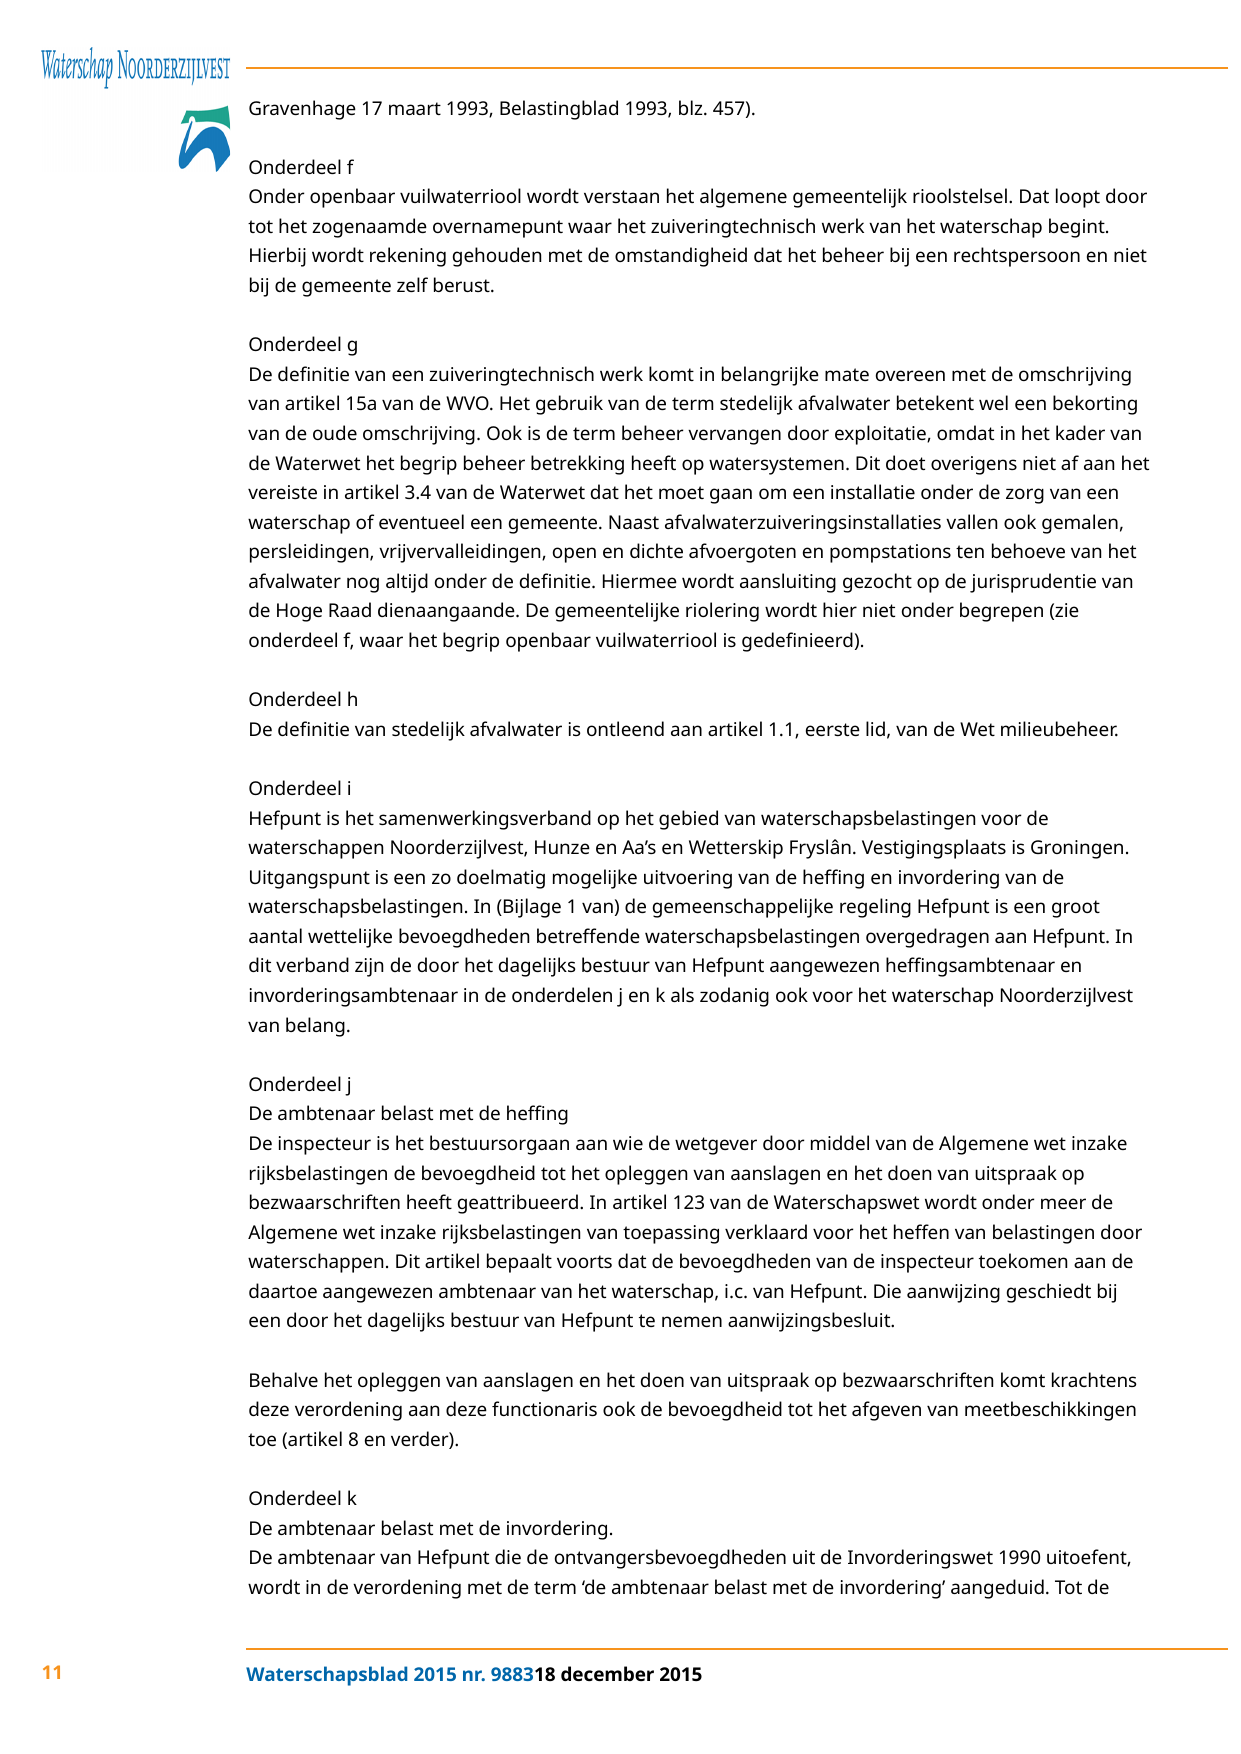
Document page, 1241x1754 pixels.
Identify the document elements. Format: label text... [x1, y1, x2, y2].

text Onderdeel k [248, 1485, 1152, 1511]
text De ambtenaar belast met de heffing [248, 1101, 1152, 1126]
text Onderdeel g [248, 331, 1152, 357]
text Onderdeel i [248, 775, 1152, 801]
text De ambtenaar belast met de invordering. [248, 1515, 1152, 1541]
text Hefpunt is het samenwerkingsverband op het gebied van waterschapsbelastingen voor de waterschappen Noorderzijlvest, Hunze en Aa’s en Wetterskip Fryslân. Vestigingsplaats is Groningen. Uitgangspunt is een zo doelmatig mogelijke uitvoering van de heffing en invordering van de waterschapsbelastingen. In (Bijlage 1 van) de gemeenschappelijke regeling Hefpunt is een groot aantal wettelijke bevoegdheden betreffende waterschapsbelastingen overgedragen aan Hefpunt. In dit verband zijn de door het dagelijks bestuur van Hefpunt aangewezen heffingsambtenaar en invorderingsambtenaar in de onderdelen j en k als zodanig ook voor het waterschap Noorderzijlvest van belang. [248, 805, 1152, 1038]
text Gravenhage 17 maart 1993, Belastingblad 1993, blz. 457). [248, 95, 1152, 121]
picture [41, 47, 231, 172]
text De ambtenaar van Hefpunt die de ontvangersbevoegdheden uit de Invorderingswet 1990 uitoefent, wordt in de verordening met de term ‘de ambtenaar belast met de invordering’ aangeduid. Tot de [248, 1544, 1152, 1600]
text Behalve het opleggen van aanslagen en het doen van uitspraak op bezwaarschriften komt krachtens deze verordening aan deze functionaris ook de bevoegdheid tot het afgeven van meetbeschikkingen toe (artikel 8 en verder). [248, 1367, 1152, 1452]
text Onderdeel j [248, 1071, 1152, 1097]
text De definitie van stedelijk afvalwater is ontleend aan artikel 1.1, eerste lid, van de Wet milieubeheer. [248, 716, 1152, 742]
text Onderdeel f [248, 154, 1152, 180]
text De inspecteur is het bestuursorgaan aan wie de wetgever door middel van de Algemene wet inzake rijksbelastingen de bevoegdheid tot het opleggen van aanslagen en het doen van uitspraak op bezwaarschriften heeft geattribueerd. In artikel 123 van de Waterschapswet wordt onder meer de Algemene wet inzake rijksbelastingen van toepassing verklaard voor het heffen van belastingen door waterschappen. Dit artikel bepaalt voorts dat de bevoegdheden van de inspecteur toekomen aan de daartoe aangewezen ambtenaar van het waterschap, i.c. van Hefpunt. Die aanwijzing geschiedt bij een door het dagelijks bestuur van Hefpunt te nemen aanwijzingsbesluit. [248, 1130, 1152, 1333]
text De definitie van een zuiveringtechnisch werk komt in belangrijke mate overeen met de omschrijving van artikel 15a van de WVO. Het gebruik van de term stedelijk afvalwater betekent wel een bekorting van de oude omschrijving. Ook is de term beheer vervangen door exploitatie, omdat in het kader van de Waterwet het begrip beheer betrekking heeft op watersystemen. Dit doet overigens niet af aan het vereiste in artikel 3.4 van de Waterwet dat het moet gaan om een installatie onder de zorg van een waterschap of eventueel een gemeente. Naast afvalwaterzuiveringsinstallaties vallen ook gemalen, persleidingen, vrijvervalleidingen, open en dichte afvoergoten en pompstations ten behoeve van het afvalwater nog altijd onder de definitie. Hiermee wordt aansluiting gezocht op de jurisprudentie van de Hoge Raad dienaangaande. De gemeentelijke riolering wordt hier niet onder begrepen (zie onderdeel f, waar het begrip openbaar vuilwaterriool is gedefinieerd). [248, 361, 1152, 653]
text Onderdeel h [248, 686, 1152, 712]
text Onder openbaar vuilwaterriool wordt verstaan het algemene gemeentelijk rioolstelsel. Dat loopt door tot het zogenaamde overnamepunt waar het zuiveringtechnisch werk van het waterschap begint. Hierbij wordt rekening gehouden met de omstandigheid dat het beheer bij een rechtspersoon en niet bij de gemeente zelf berust. [248, 183, 1152, 298]
